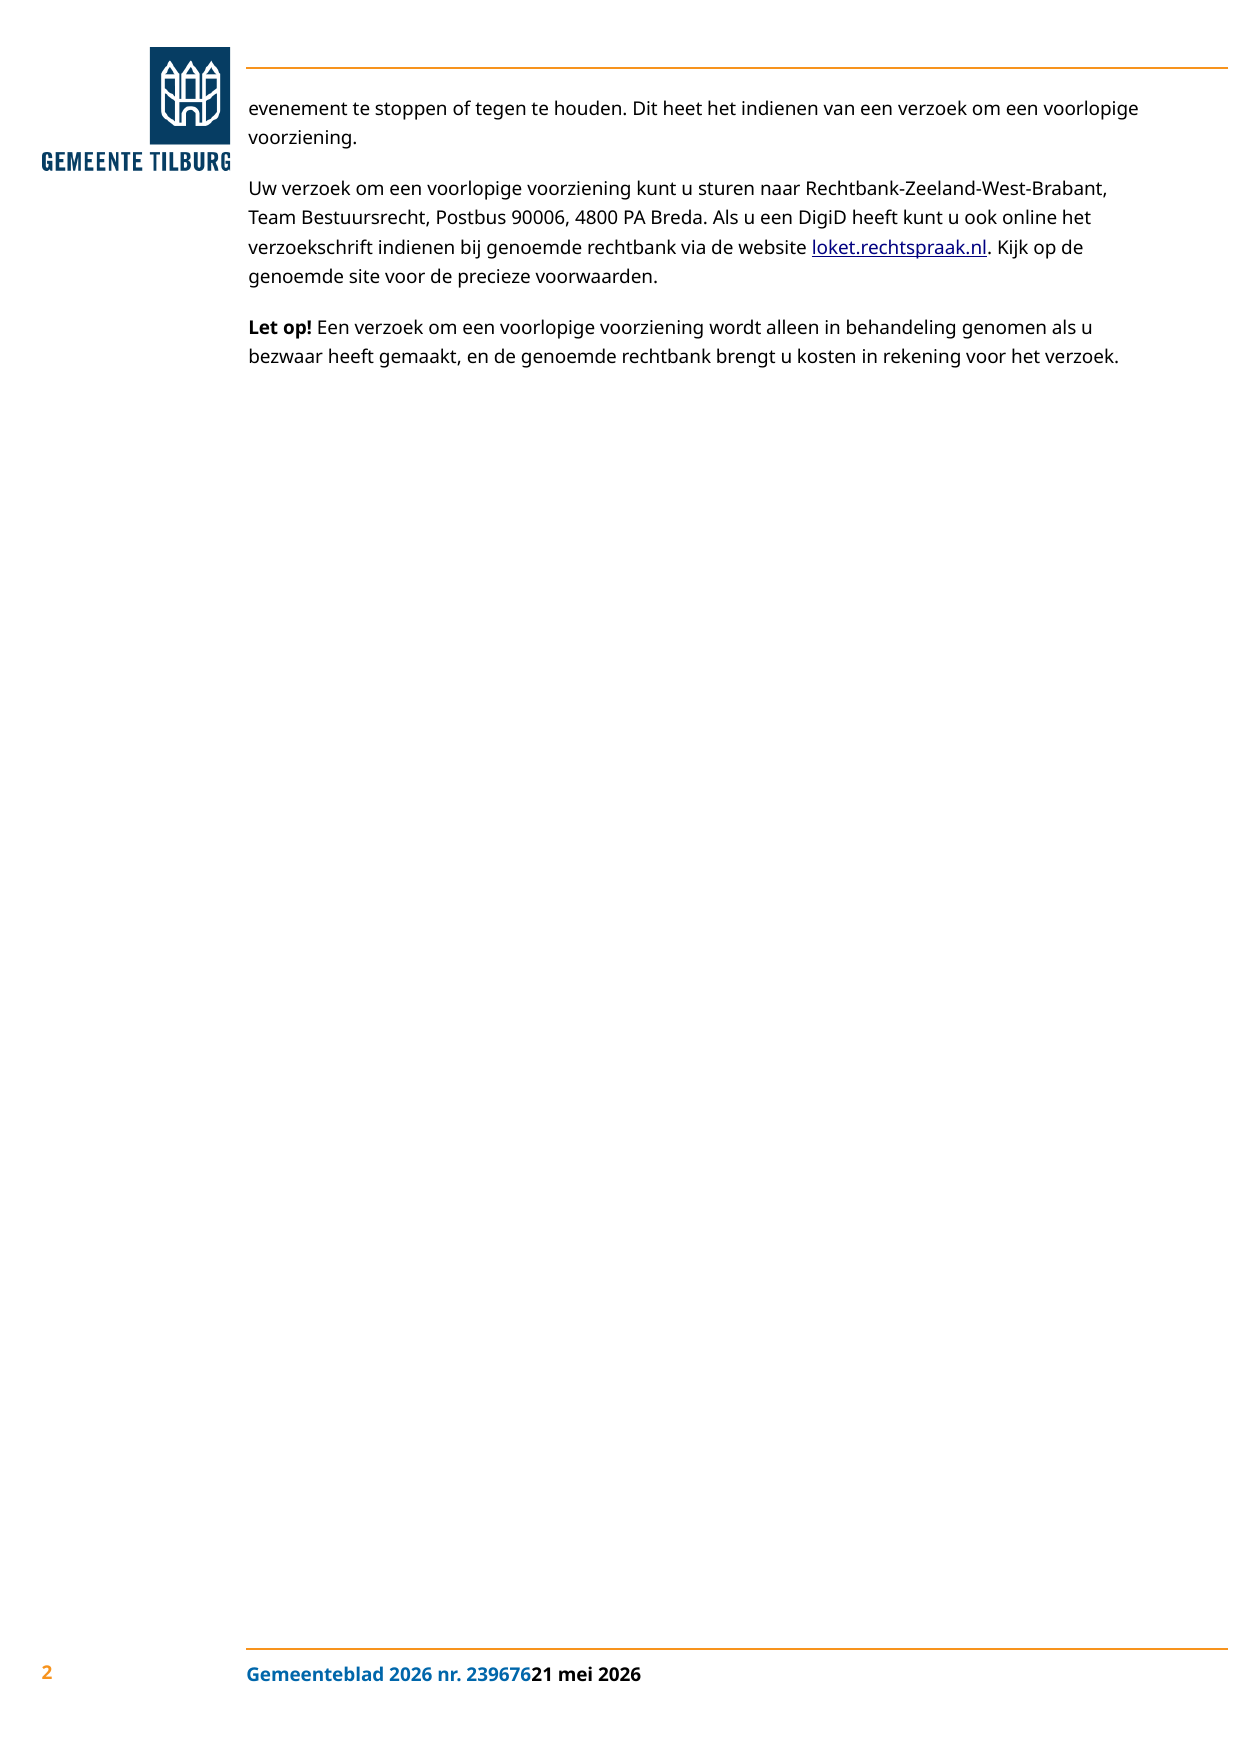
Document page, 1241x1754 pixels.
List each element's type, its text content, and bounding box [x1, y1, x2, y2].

text Let op! Een verzoek om een voorlopige voorziening wordt alleen in behandeling genomen als u bezwaar heeft gemaakt, en de genoemde rechtbank brengt u kosten in rekening voor het verzoek. [248, 314, 1152, 369]
picture [41, 47, 231, 172]
text evenement te stoppen of tegen te houden. Dit heet het indienen van een verzoek om een voorlopige voorziening. [248, 95, 1152, 150]
text Uw verzoek om een voorlopige voorziening kunt u sturen naar Rechtbank-Zeeland-West-Brabant, Team Bestuursrecht, Postbus 90006, 4800 PA Breda. Als u een DigiD heeft kunt u ook online het verzoekschrift indienen bij genoemde rechtbank via de website loket.rechtspraak.nl. Kijk op de genoemde site voor de precieze voorwaarden. [248, 175, 1152, 289]
